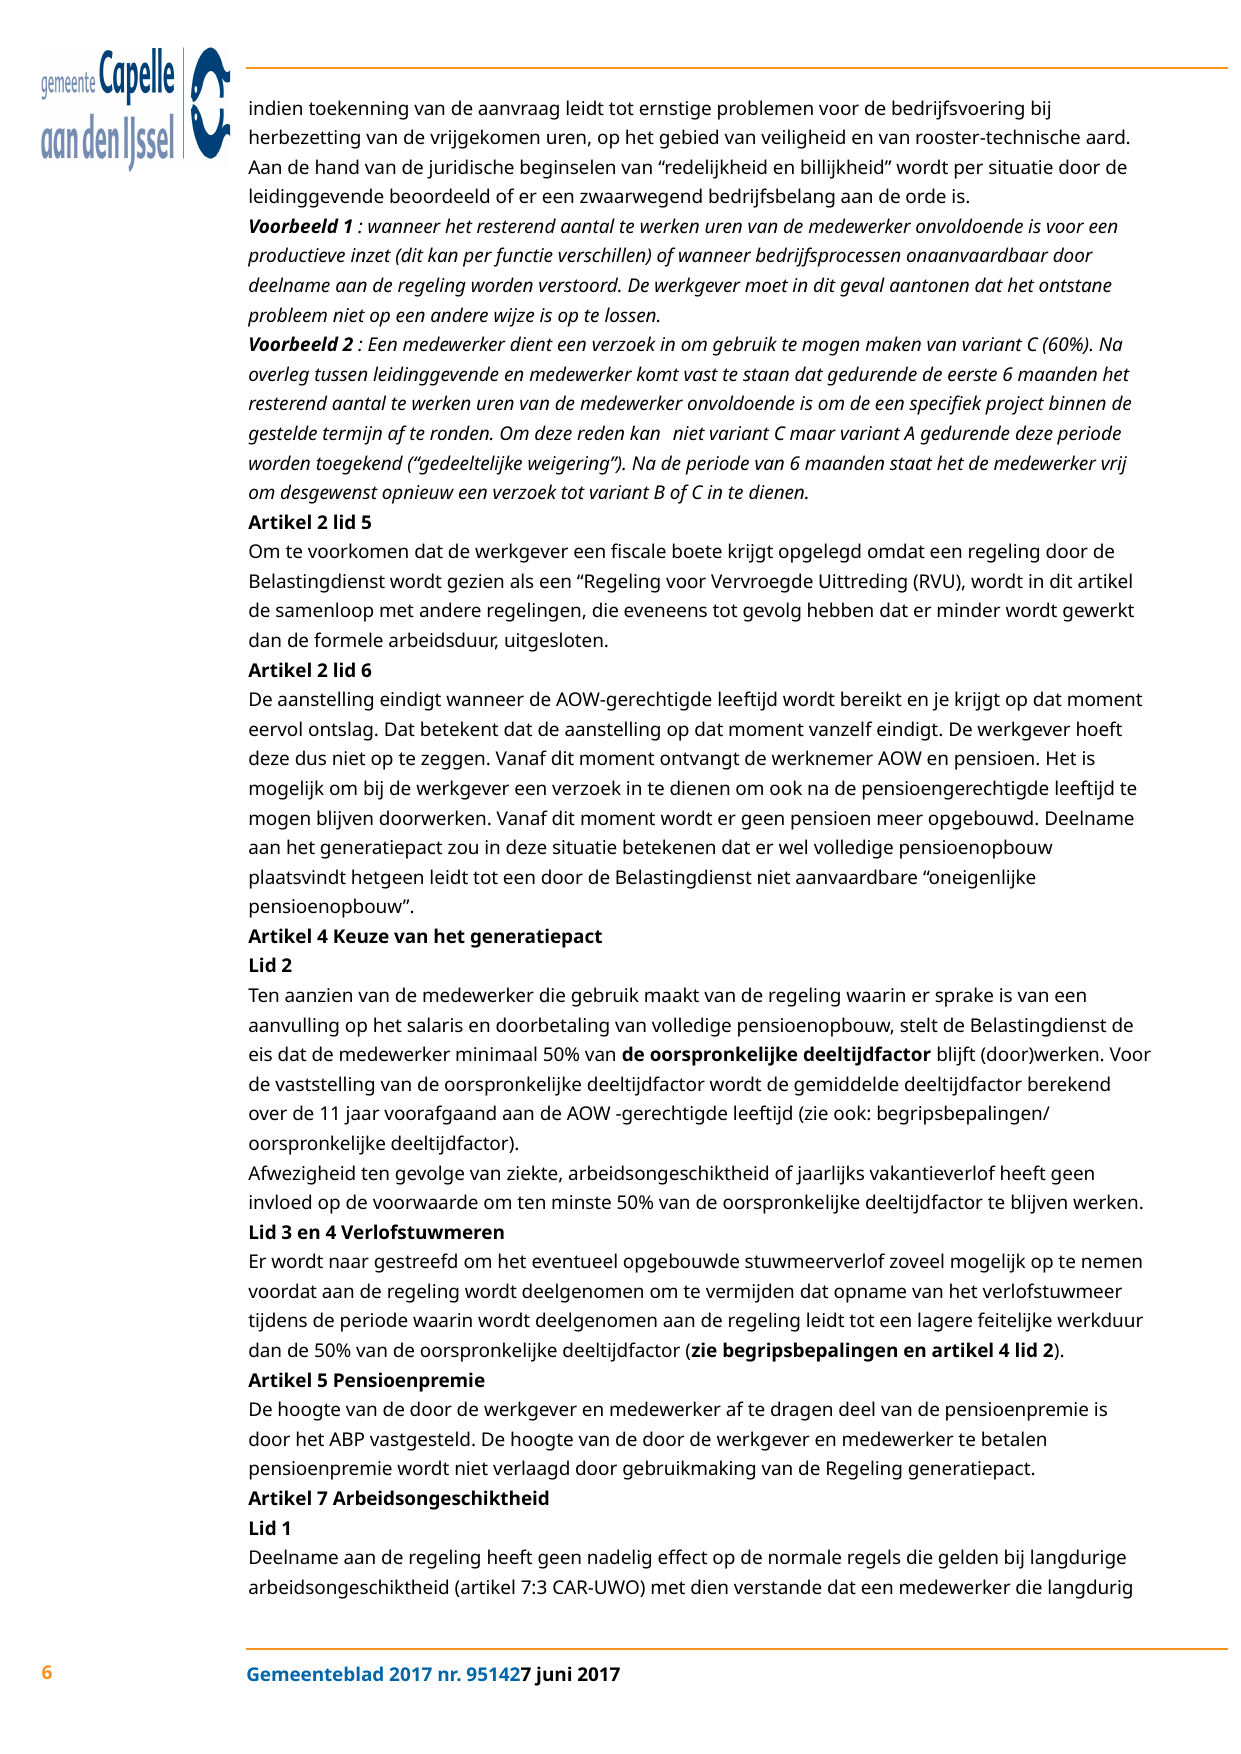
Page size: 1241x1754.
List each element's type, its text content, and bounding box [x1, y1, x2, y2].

text Deelname aan de regeling heeft geen nadelig effect op de normale regels die gelden bij langdurige arbeidsongeschiktheid (artikel 7:3 CAR-UWO) met dien verstande dat een medewerker die langdurig [248, 1544, 1152, 1600]
text Lid 3 en 4 Verlofstuwmeren [248, 1219, 1152, 1245]
text Afwezigheid ten gevolge van ziekte, arbeidsongeschiktheid of jaarlijks vakantieverlof heeft geen invloed op de voorwaarde om ten minste 50% van de oorspronkelijke deeltijdfactor te blijven werken. [248, 1160, 1152, 1215]
text Lid 1 [248, 1515, 1152, 1541]
text Artikel 4 Keuze van het generatiepact [248, 923, 1152, 949]
text Er wordt naar gestreefd om het eventueel opgebouwde stuwmeerverlof zoveel mogelijk op te nemen voordat aan de regeling wordt deelgenomen om te vermijden dat opname van het verlofstuwmeer tijdens de periode waarin wordt deelgenomen aan de regeling leidt tot een lagere feitelijke werkduur dan de 50% van de oorspronkelijke deeltijdfactor (zie begripsbepalingen en artikel 4 lid 2). [248, 1248, 1152, 1363]
text Artikel 5 Pensioenpremie [248, 1367, 1152, 1393]
text Artikel 2 lid 5 [248, 509, 1152, 535]
text Voorbeeld 1 : wanneer het resterend aantal te werken uren van de medewerker onvoldoende is voor een productieve inzet (dit kan per functie verschillen) of wanneer bedrijfsprocessen onaanvaardbaar door deelname aan de regeling worden verstoord. De werkgever moet in dit geval aantonen dat het ontstane probleem niet op een andere wijze is op te lossen. [248, 213, 1152, 328]
text Lid 2 [248, 953, 1152, 978]
text De hoogte van de door de werkgever en medewerker af te dragen deel van de pensioenpremie is door het ABP vastgesteld. De hoogte van de door de werkgever en medewerker te betalen pensioenpremie wordt niet verlaagd door gebruikmaking van de Regeling generatiepact. [248, 1396, 1152, 1481]
text De aanstelling eindigt wanneer de AOW-gerechtigde leeftijd wordt bereikt en je krijgt op dat moment eervol ontslag. Dat betekent dat de aanstelling op dat moment vanzelf eindigt. De werkgever hoeft deze dus niet op te zeggen. Vanaf dit moment ontvangt de werknemer AOW en pensioen. Het is mogelijk om bij de werkgever een verzoek in te dienen om ook na de pensioengerechtigde leeftijd te mogen blijven doorwerken. Vanaf dit moment wordt er geen pensioen meer opgebouwd. Deelname aan het generatiepact zou in deze situatie betekenen dat er wel volledige pensioenopbouw plaatsvindt hetgeen leidt tot een door de Belastingdienst niet aanvaardbare “oneigenlijke pensioenopbouw”. [248, 686, 1152, 919]
text Artikel 7 Arbeidsongeschiktheid [248, 1485, 1152, 1511]
text Artikel 2 lid 6 [248, 657, 1152, 683]
picture [41, 47, 231, 172]
text indien toekenning van de aanvraag leidt tot ernstige problemen voor de bedrijfsvoering bij herbezetting van de vrijgekomen uren, op het gebied van veiligheid en van rooster-technische aard. Aan de hand van de juridische beginselen van “redelijkheid en billijkheid” wordt per situatie door de leidinggevende beoordeeld of er een zwaarwegend bedrijfsbelang aan de orde is. [248, 95, 1152, 209]
text Voorbeeld 2 : Een medewerker dient een verzoek in om gebruik te mogen maken van variant C (60%). Na overleg tussen leidinggevende en medewerker komt vast te staan dat gedurende de eerste 6 maanden het resterend aantal te werken uren van de medewerker onvoldoende is om de een specifiek project binnen de gestelde termijn af te ronden. Om deze reden kan niet variant C maar variant A gedurende deze periode worden toegekend (“gedeeltelijke weigering”). Na de periode van 6 maanden staat het de medewerker vrij om desgewenst opnieuw een verzoek tot variant B of C in te dienen. [248, 331, 1152, 505]
text Om te voorkomen dat de werkgever een fiscale boete krijgt opgelegd omdat een regeling door de Belastingdienst wordt gezien als een “Regeling voor Vervroegde Uittreding (RVU), wordt in dit artikel de samenloop met andere regelingen, die eveneens tot gevolg hebben dat er minder wordt gewerkt dan de formele arbeidsduur, uitgesloten. [248, 538, 1152, 653]
text Ten aanzien van de medewerker die gebruik maakt van de regeling waarin er sprake is van een aanvulling op het salaris en doorbetaling van volledige pensioenopbouw, stelt de Belastingdienst de eis dat de medewerker minimaal 50% van de oorspronkelijke deeltijdfactor blijft (door)werken. Voor de vaststelling van de oorspronkelijke deeltijdfactor wordt de gemiddelde deeltijdfactor berekend over de 11 jaar voorafgaand aan de AOW -gerechtigde leeftijd (zie ook: begripsbepalingen/ oorspronkelijke deeltijdfactor). [248, 982, 1152, 1156]
